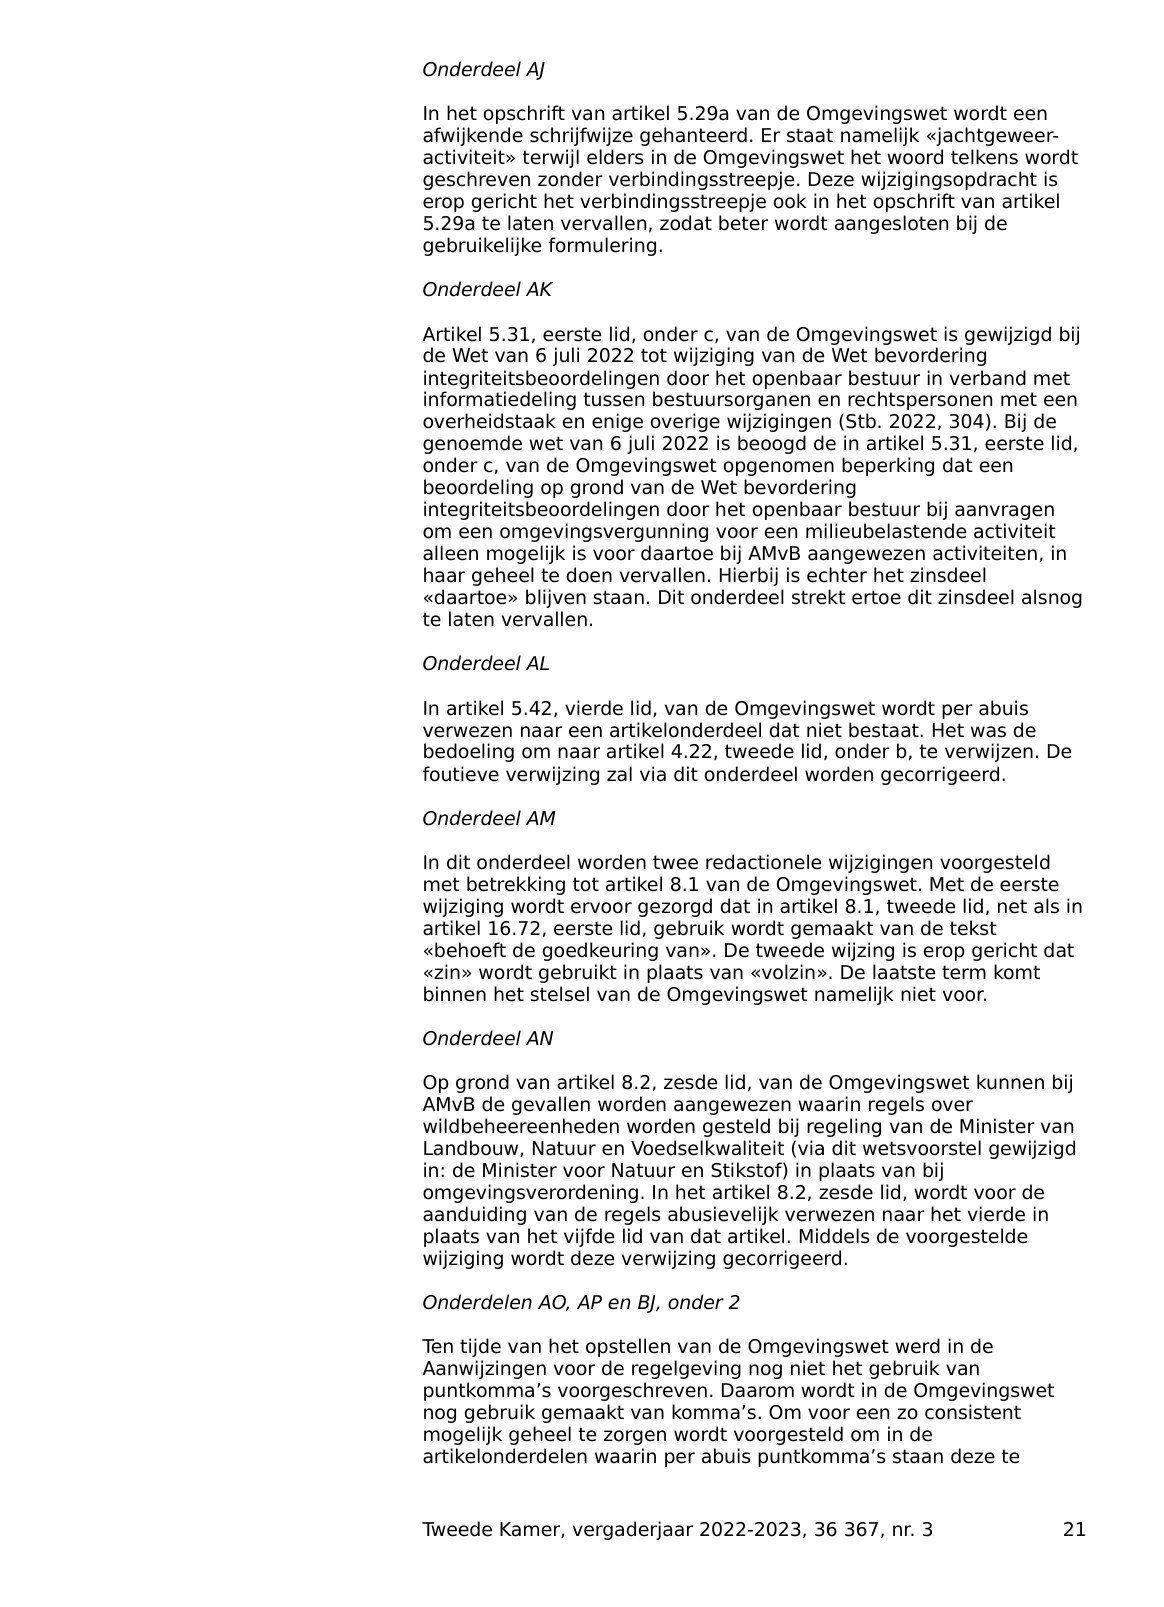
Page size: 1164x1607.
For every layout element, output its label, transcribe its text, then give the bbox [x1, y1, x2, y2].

subtitle Onderdeel AM [422, 808, 1087, 829]
text Ten tijde van het opstellen van de Omgevingswet werd in de Aanwijzingen voor de regelgeving nog niet het gebruik van puntkomma’s voorgeschreven. Daarom wordt in de Omgevingswet nog gebruik gemaakt van komma’s. Om voor een zo consistent mogelijk geheel te zorgen wordt voorgesteld om in de artikelonderdelen waarin per abuis puntkomma’s staan deze te [422, 1336, 1087, 1468]
subtitle Onderdeel AN [422, 1028, 1087, 1050]
text In het opschrift van artikel 5.29a van de Omgevingswet wordt een afwijkende schrijfwijze gehanteerd. Er staat namelijk «jachtgeweer-activiteit» terwijl elders in de Omgevingswet het woord telkens wordt geschreven zonder verbindingsstreepje. Deze wijzigingsopdracht is erop gericht het verbindingsstreepje ook in het opschrift van artikel 5.29a te laten vervallen, zodat beter wordt aangesloten bij de gebruikelijke formulering. [422, 103, 1087, 257]
subtitle Onderdeel AJ [422, 59, 1087, 81]
subtitle Onderdelen AO, AP en BJ, onder 2 [422, 1292, 1087, 1314]
subtitle Onderdeel AK [422, 279, 1087, 301]
text Artikel 5.31, eerste lid, onder c, van de Omgevingswet is gewijzigd bij de Wet van 6 juli 2022 tot wijziging van de Wet bevordering integriteitsbeoordelingen door het openbaar bestuur in verband met informatiedeling tussen bestuursorganen en rechtspersonen met een overheidstaak en enige overige wijzigingen (Stb. 2022, 304). Bij de genoemde wet van 6 juli 2022 is beoogd de in artikel 5.31, eerste lid, onder c, van de Omgevingswet opgenomen beperking dat een beoordeling op grond van de Wet bevordering integriteitsbeoordelingen door het openbaar bestuur bij aanvragen om een omgevingsvergunning voor een milieubelastende activiteit alleen mogelijk is voor daartoe bij AMvB aangewezen activiteiten, in haar geheel te doen vervallen. Hierbij is echter het zinsdeel «daartoe» blijven staan. Dit onderdeel strekt ertoe dit zinsdeel alsnog te laten vervallen. [422, 323, 1087, 631]
subtitle Onderdeel AL [422, 653, 1087, 675]
text Op grond van artikel 8.2, zesde lid, van de Omgevingswet kunnen bij AMvB de gevallen worden aangewezen waarin regels over wildbeheereenheden worden gesteld bij regeling van de Minister van Landbouw, Natuur en Voedselkwaliteit (via dit wetsvoorstel gewijzigd in: de Minister voor Natuur en Stikstof) in plaats van bij omgevingsverordening. In het artikel 8.2, zesde lid, wordt voor de aanduiding van de regels abusievelijk verwezen naar het vierde in plaats van het vijfde lid van dat artikel. Middels de voorgestelde wijziging wordt deze verwijzing gecorrigeerd. [422, 1072, 1087, 1270]
text In dit onderdeel worden twee redactionele wijzigingen voorgesteld met betrekking tot artikel 8.1 van de Omgevingswet. Met de eerste wijziging wordt ervoor gezorgd dat in artikel 8.1, tweede lid, net als in artikel 16.72, eerste lid, gebruik wordt gemaakt van de tekst «behoeft de goedkeuring van». De tweede wijzing is erop gericht dat «zin» wordt gebruikt in plaats van «volzin». De laatste term komt binnen het stelsel van de Omgevingswet namelijk niet voor. [422, 852, 1087, 1006]
text In artikel 5.42, vierde lid, van de Omgevingswet wordt per abuis verwezen naar een artikelonderdeel dat niet bestaat. Het was de bedoeling om naar artikel 4.22, tweede lid, onder b, te verwijzen. De foutieve verwijzing zal via dit onderdeel worden gecorrigeerd. [422, 697, 1087, 785]
